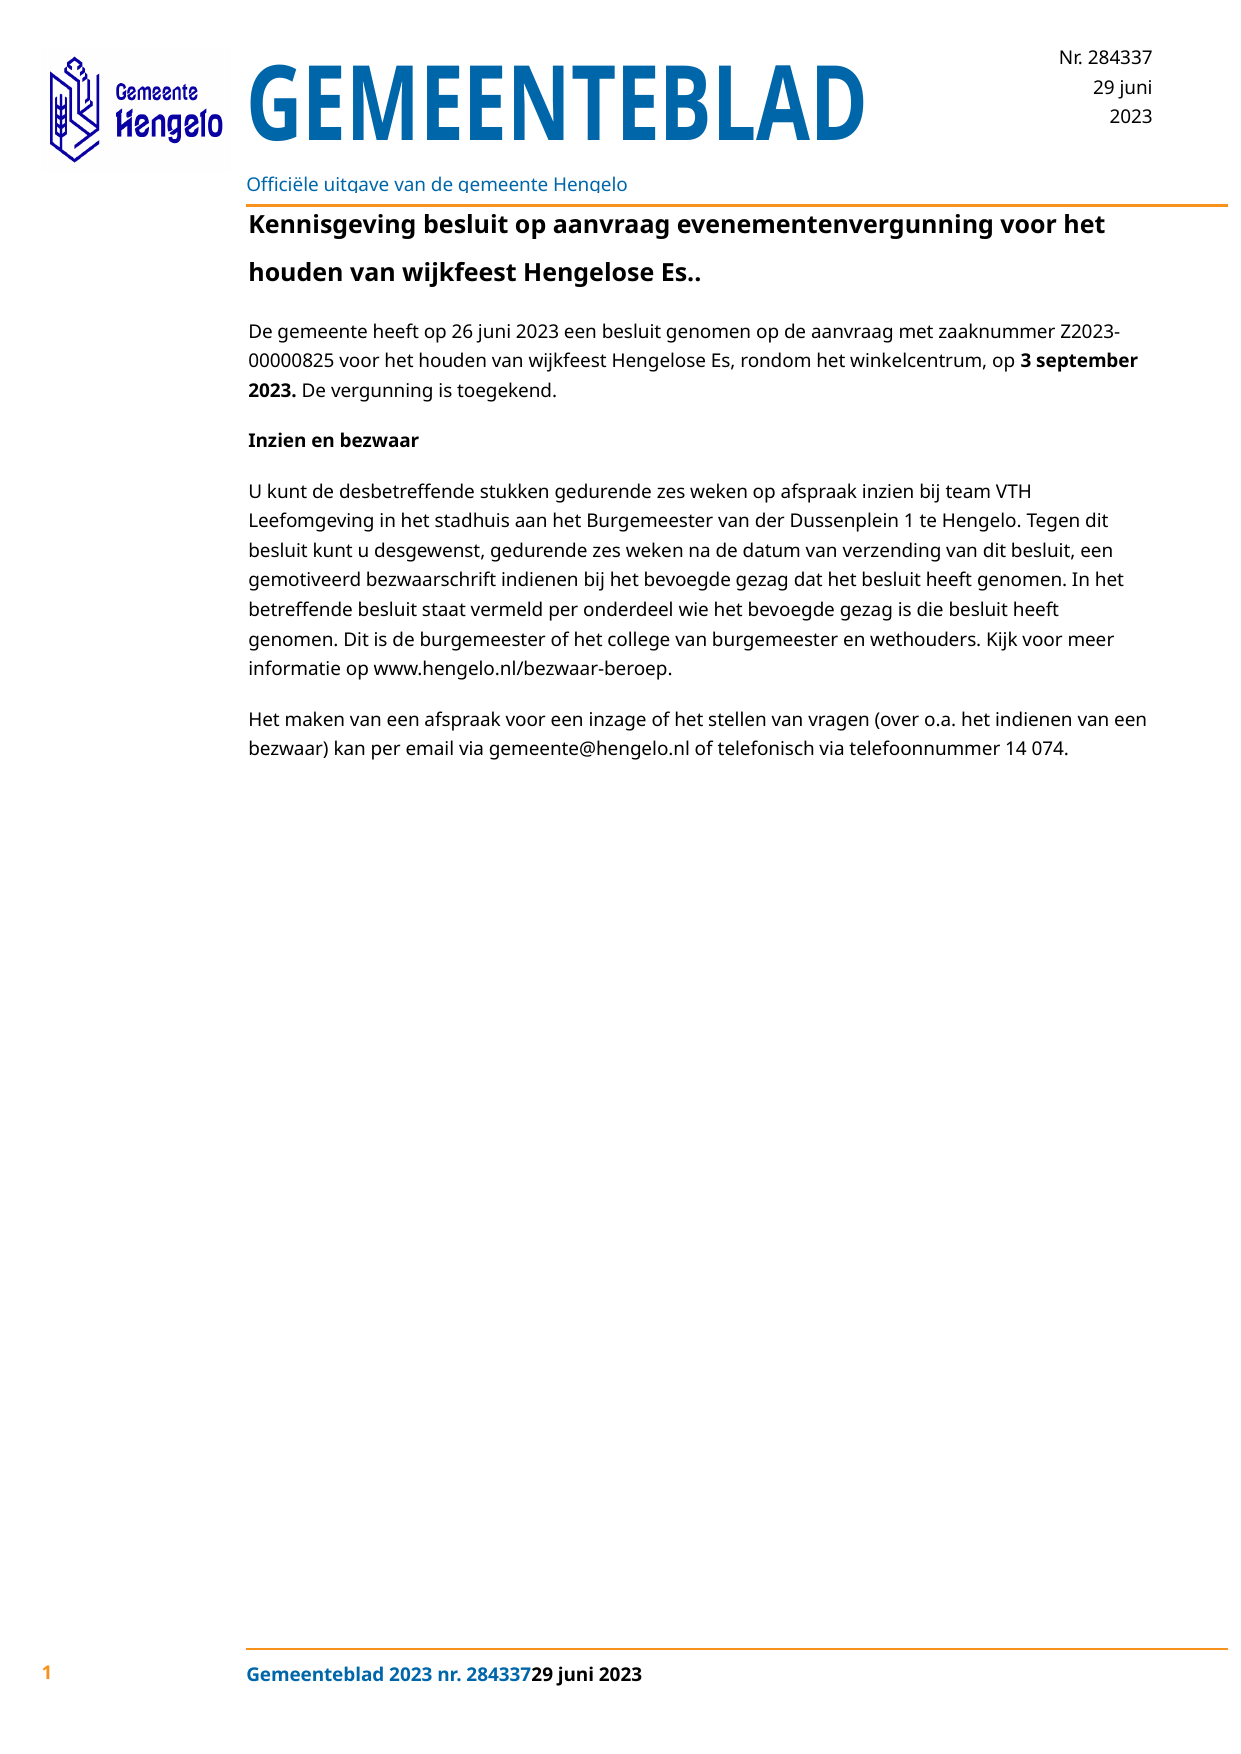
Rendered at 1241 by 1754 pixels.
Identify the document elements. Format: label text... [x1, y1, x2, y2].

text Het maken van een afspraak voor een inzage of het stellen van vragen (over o.a. het indienen van een bezwaar) kan per email via gemeente@hengelo.nl of telefonisch via telefoonnummer 14 074. [248, 706, 1152, 761]
text Inzien en bezwaar [248, 427, 1152, 453]
text De gemeente heeft op 26 juni 2023 een besluit genomen op de aanvraag met zaaknummer Z2023-00000825 voor het houden van wijkfeest Hengelose Es, rondom het winkelcentrum, op 3 september 2023. De vergunning is toegekend. [248, 318, 1152, 403]
text Kennisgeving besluit op aanvraag evenementenvergunning voor het houden van wijkfeest Hengelose Es.. [248, 207, 1152, 288]
text U kunt de desbetreffende stukken gedurende zes weken op afspraak inzien bij team VTH Leefomgeving in het stadhuis aan het Burgemeester van der Dussenplein 1 te Hengelo. Tegen dit besluit kunt u desgewenst, gedurende zes weken na de datum van verzending van dit besluit, een gemotiveerd bezwaarschrift indienen bij het bevoegde gezag dat het besluit heeft genomen. In het betreffende besluit staat vermeld per onderdeel wie het bevoegde gezag is die besluit heeft genomen. Dit is de burgemeester of het college van burgemeester en wethouders. Kijk voor meer informatie op www.hengelo.nl/bezwaar-beroep. [248, 478, 1152, 681]
picture [41, 47, 231, 172]
